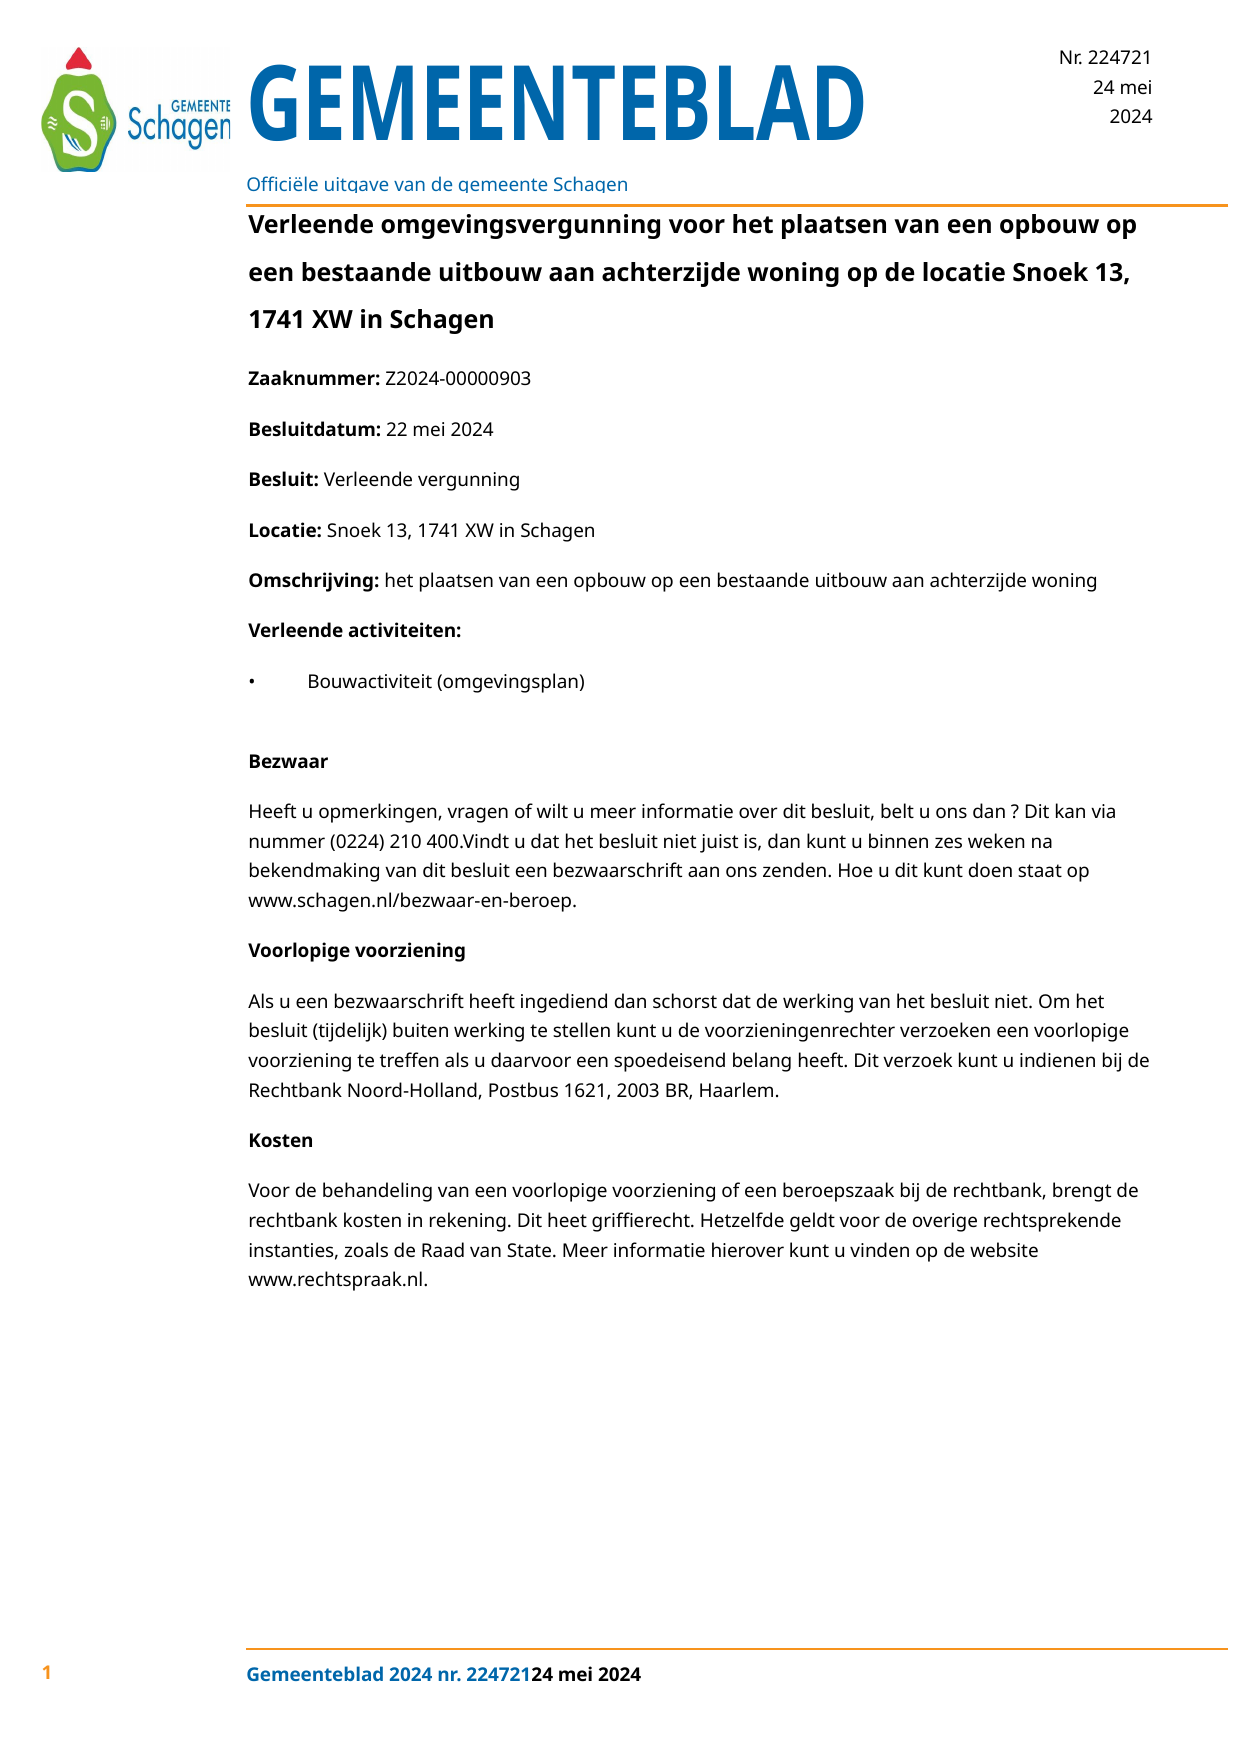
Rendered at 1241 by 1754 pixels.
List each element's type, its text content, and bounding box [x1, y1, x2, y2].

text Besluit: Verleende vergunning [248, 466, 1152, 492]
text Omschrijving: het plaatsen van een opbouw op een bestaande uitbouw aan achterzijde woning [248, 567, 1152, 593]
text Bezwaar [248, 748, 1152, 774]
text Heeft u opmerkingen, vragen of wilt u meer informatie over dit besluit, belt u ons dan ? Dit kan via nummer (0224) 210 400.Vindt u dat het besluit niet juist is, dan kunt u binnen zes weken na bekendmaking van dit besluit een bezwaarschrift aan ons zenden. Hoe u dit kunt doen staat op www.schagen.nl/bezwaar-en-beroep. [248, 798, 1152, 913]
text Voor de behandeling van een voorlopige voorziening of een beroepszaak bij de rechtbank, brengt de rechtbank kosten in rekening. Dit heet griffierecht. Hetzelfde geldt voor de overige rechtsprekende instanties, zoals de Raad van State. Meer informatie hierover kunt u vinden op de website www.rechtspraak.nl. [248, 1178, 1152, 1292]
text Zaaknummer: Z2024-00000903 [248, 366, 1152, 391]
text Verleende omgevingsvergunning voor het plaatsen van een opbouw op een bestaande uitbouw aan achterzijde woning op de locatie Snoek 13, 1741 XW in Schagen [248, 207, 1152, 336]
text Locatie: Snoek 13, 1741 XW in Schagen [248, 517, 1152, 542]
text Verleende activiteiten: [248, 618, 1152, 643]
text Voorlopige voorziening [248, 938, 1152, 963]
picture [41, 47, 231, 172]
text Kosten [248, 1127, 1152, 1153]
text Als u een bezwaarschrift heeft ingediend dan schorst dat de werking van het besluit niet. Om het besluit (tijdelijk) buiten werking te stellen kunt u de voorzieningenrechter verzoeken een voorlopige voorziening te treffen als u daarvoor een spoedeisend belang heeft. Dit verzoek kunt u indienen bij de Rechtbank Noord-Holland, Postbus 1621, 2003 BR, Haarlem. [248, 988, 1152, 1102]
list Bouwactiviteit (omgevingsplan) [248, 668, 1152, 694]
text Besluitdatum: 22 mei 2024 [248, 416, 1152, 442]
